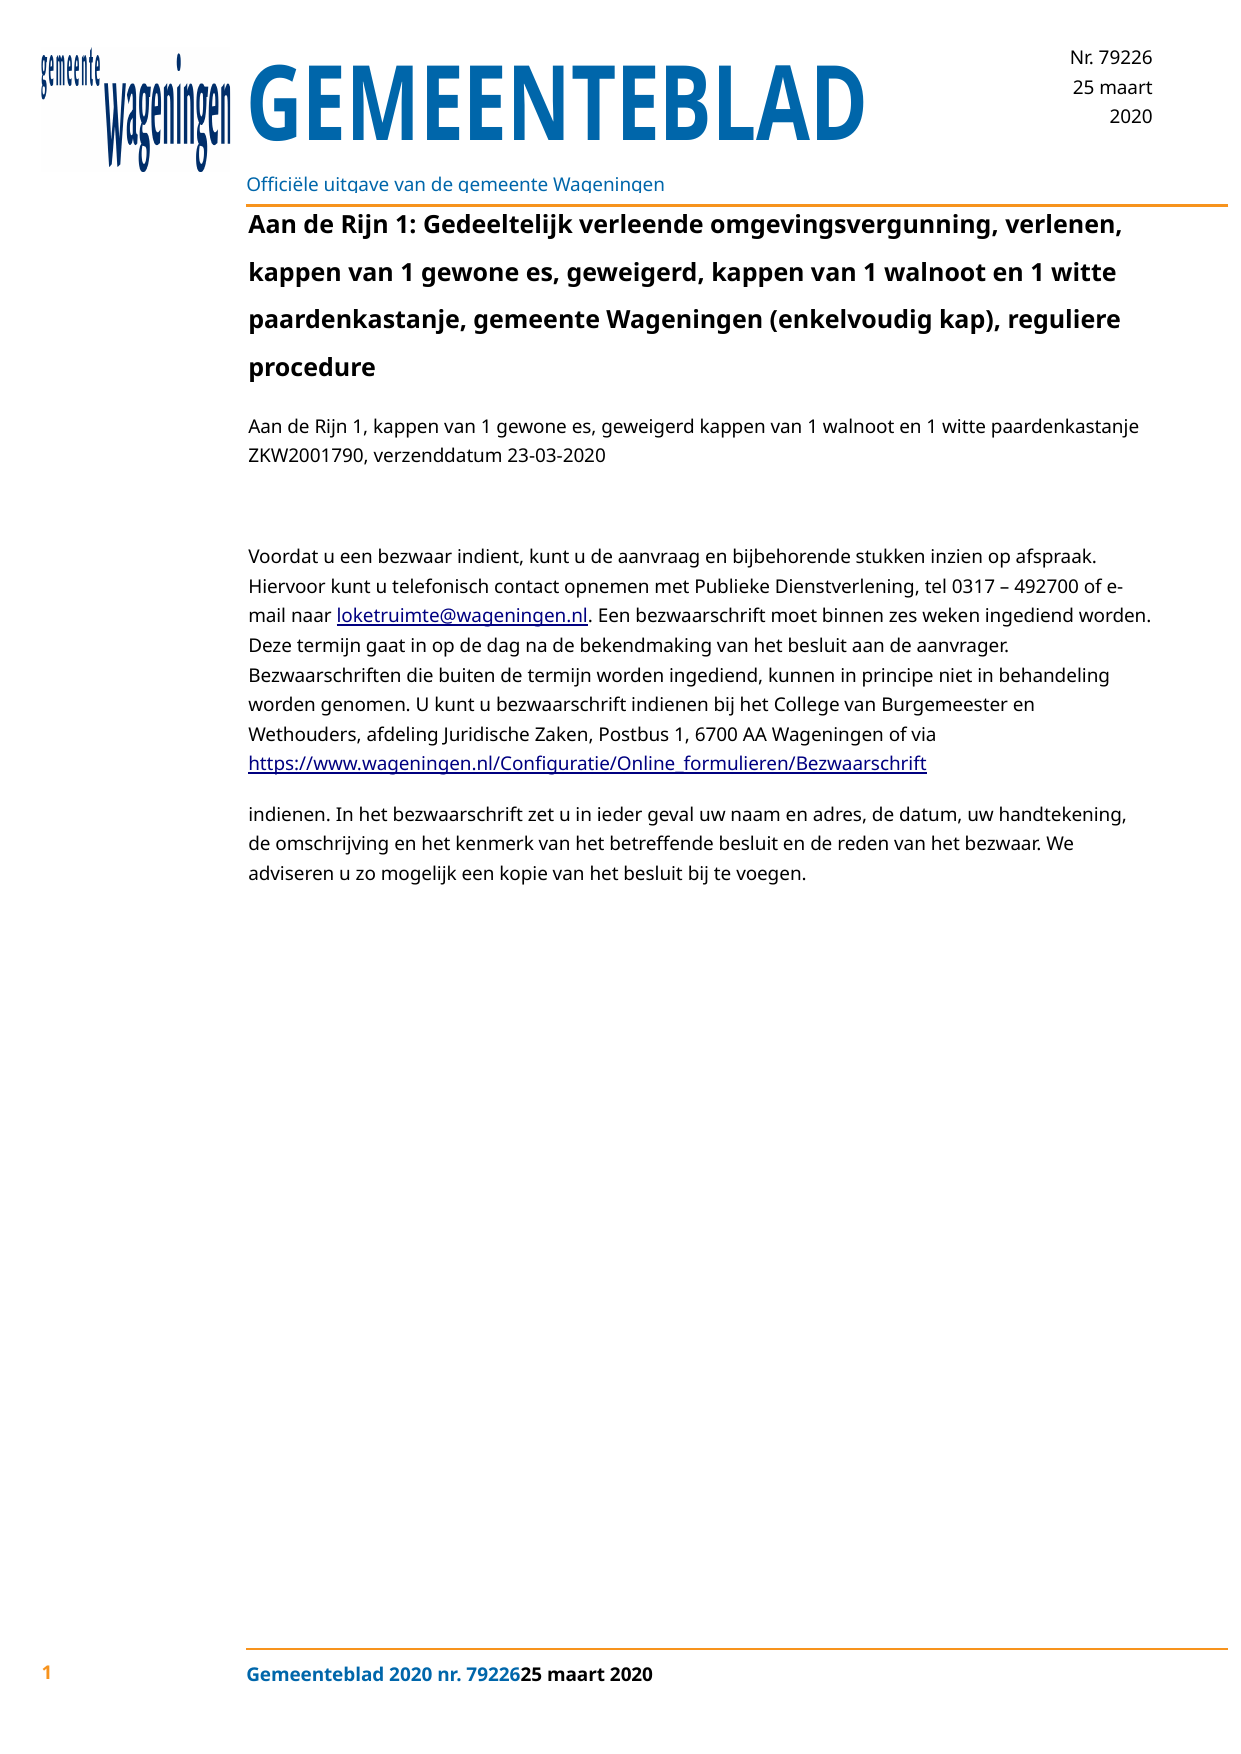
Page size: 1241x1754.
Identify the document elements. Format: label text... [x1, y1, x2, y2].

text Voordat u een bezwaar indient, kunt u de aanvraag en bijbehorende stukken inzien op afspraak. Hiervoor kunt u telefonisch contact opnemen met Publieke Dienstverlening, tel 0317 – 492700 of e-mail naar loketruimte@wageningen.nl. Een bezwaarschrift moet binnen zes weken ingediend worden. Deze termijn gaat in op de dag na de bekendmaking van het besluit aan de aanvrager. Bezwaarschriften die buiten de termijn worden ingediend, kunnen in principe niet in behandeling worden genomen. U kunt u bezwaarschrift indienen bij het College van Burgemeester en Wethouders, afdeling Juridische Zaken, Postbus 1, 6700 AA Wageningen of via https://www.wageningen.nl/Configuratie/Online_formulieren/Bezwaarschrift [248, 543, 1152, 776]
text Aan de Rijn 1, kappen van 1 gewone es, geweigerd kappen van 1 walnoot en 1 witte paardenkastanje ZKW2001790, verzenddatum 23-03-2020 [248, 413, 1152, 468]
text Aan de Rijn 1: Gedeeltelijk verleende omgevingsvergunning, verlenen, kappen van 1 gewone es, geweigerd, kappen van 1 walnoot en 1 witte paardenkastanje, gemeente Wageningen (enkelvoudig kap), reguliere procedure [248, 207, 1152, 384]
picture [41, 47, 231, 172]
text indienen. In het bezwaarschrift zet u in ieder geval uw naam en adres, de datum, uw handtekening, de omschrijving en het kenmerk van het betreffende besluit en de reden van het bezwaar. We adviseren u zo mogelijk een kopie van het besluit bij te voegen. [248, 801, 1152, 886]
